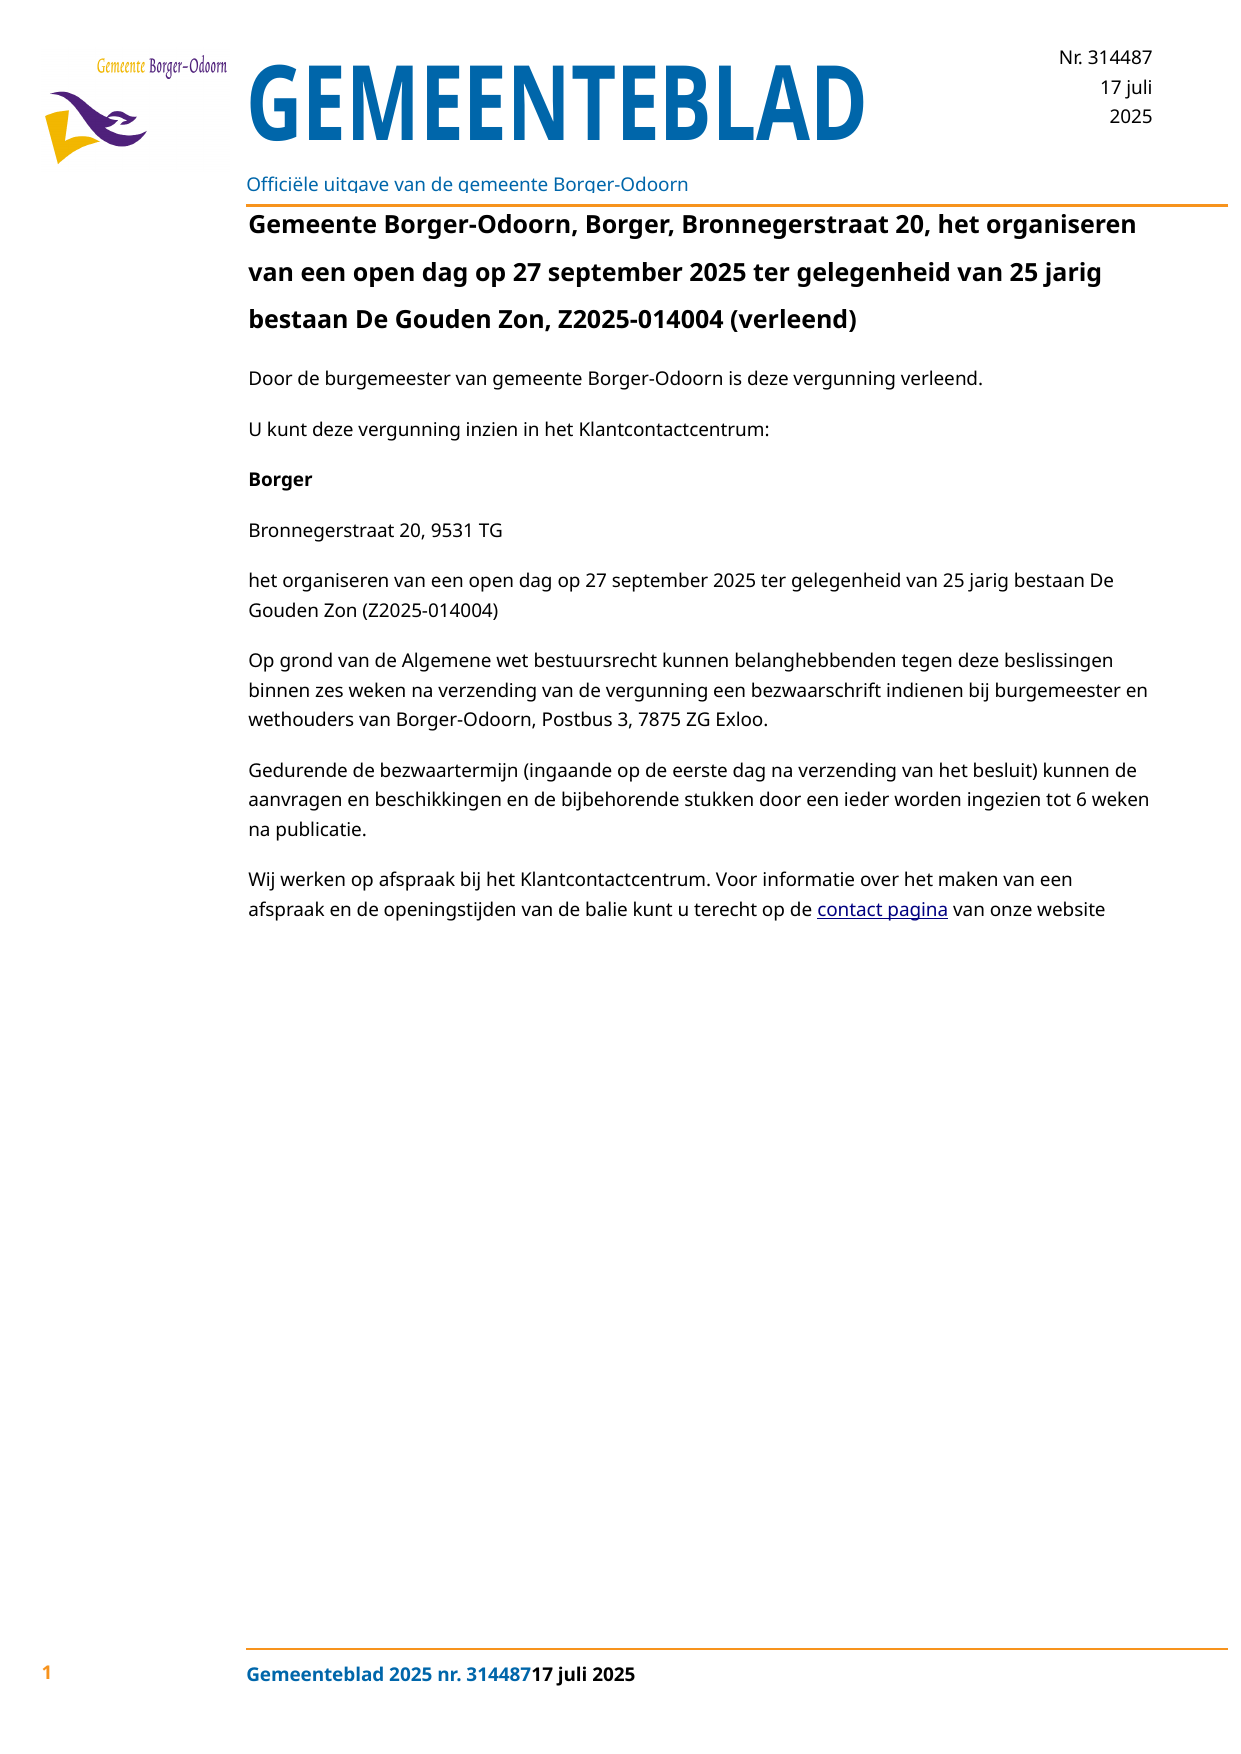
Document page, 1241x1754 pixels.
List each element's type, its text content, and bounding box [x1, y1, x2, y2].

text Wij werken op afspraak bij het Klantcontactcentrum. Voor informatie over het maken van een afspraak en de openingstijden van de balie kunt u terecht op de contact pagina van onze website [248, 866, 1152, 922]
text Op grond van de Algemene wet bestuursrecht kunnen belanghebbenden tegen deze beslissingen binnen zes weken na verzending van de vergunning een bezwaarschrift indienen bij burgemeester en wethouders van Borger-Odoorn, Postbus 3, 7875 ZG Exloo. [248, 647, 1152, 732]
text het organiseren van een open dag op 27 september 2025 ter gelegenheid van 25 jarig bestaan De Gouden Zon (Z2025-014004) [248, 567, 1152, 622]
text Gedurende de bezwaartermijn (ingaande op de eerste dag na verzending van het besluit) kunnen de aanvragen en beschikkingen en de bijbehorende stukken door een ieder worden ingezien tot 6 weken na publicatie. [248, 757, 1152, 842]
text U kunt deze vergunning inzien in het Klantcontactcentrum: [248, 416, 1152, 442]
text Door de burgemeester van gemeente Borger-Odoorn is deze vergunning verleend. [248, 366, 1152, 391]
text Borger [248, 466, 1152, 492]
picture [41, 47, 231, 172]
text Gemeente Borger-Odoorn, Borger, Bronnegerstraat 20, het organiseren van een open dag op 27 september 2025 ter gelegenheid van 25 jarig bestaan De Gouden Zon, Z2025-014004 (verleend) [248, 207, 1152, 336]
text Bronnegerstraat 20, 9531 TG [248, 517, 1152, 542]
